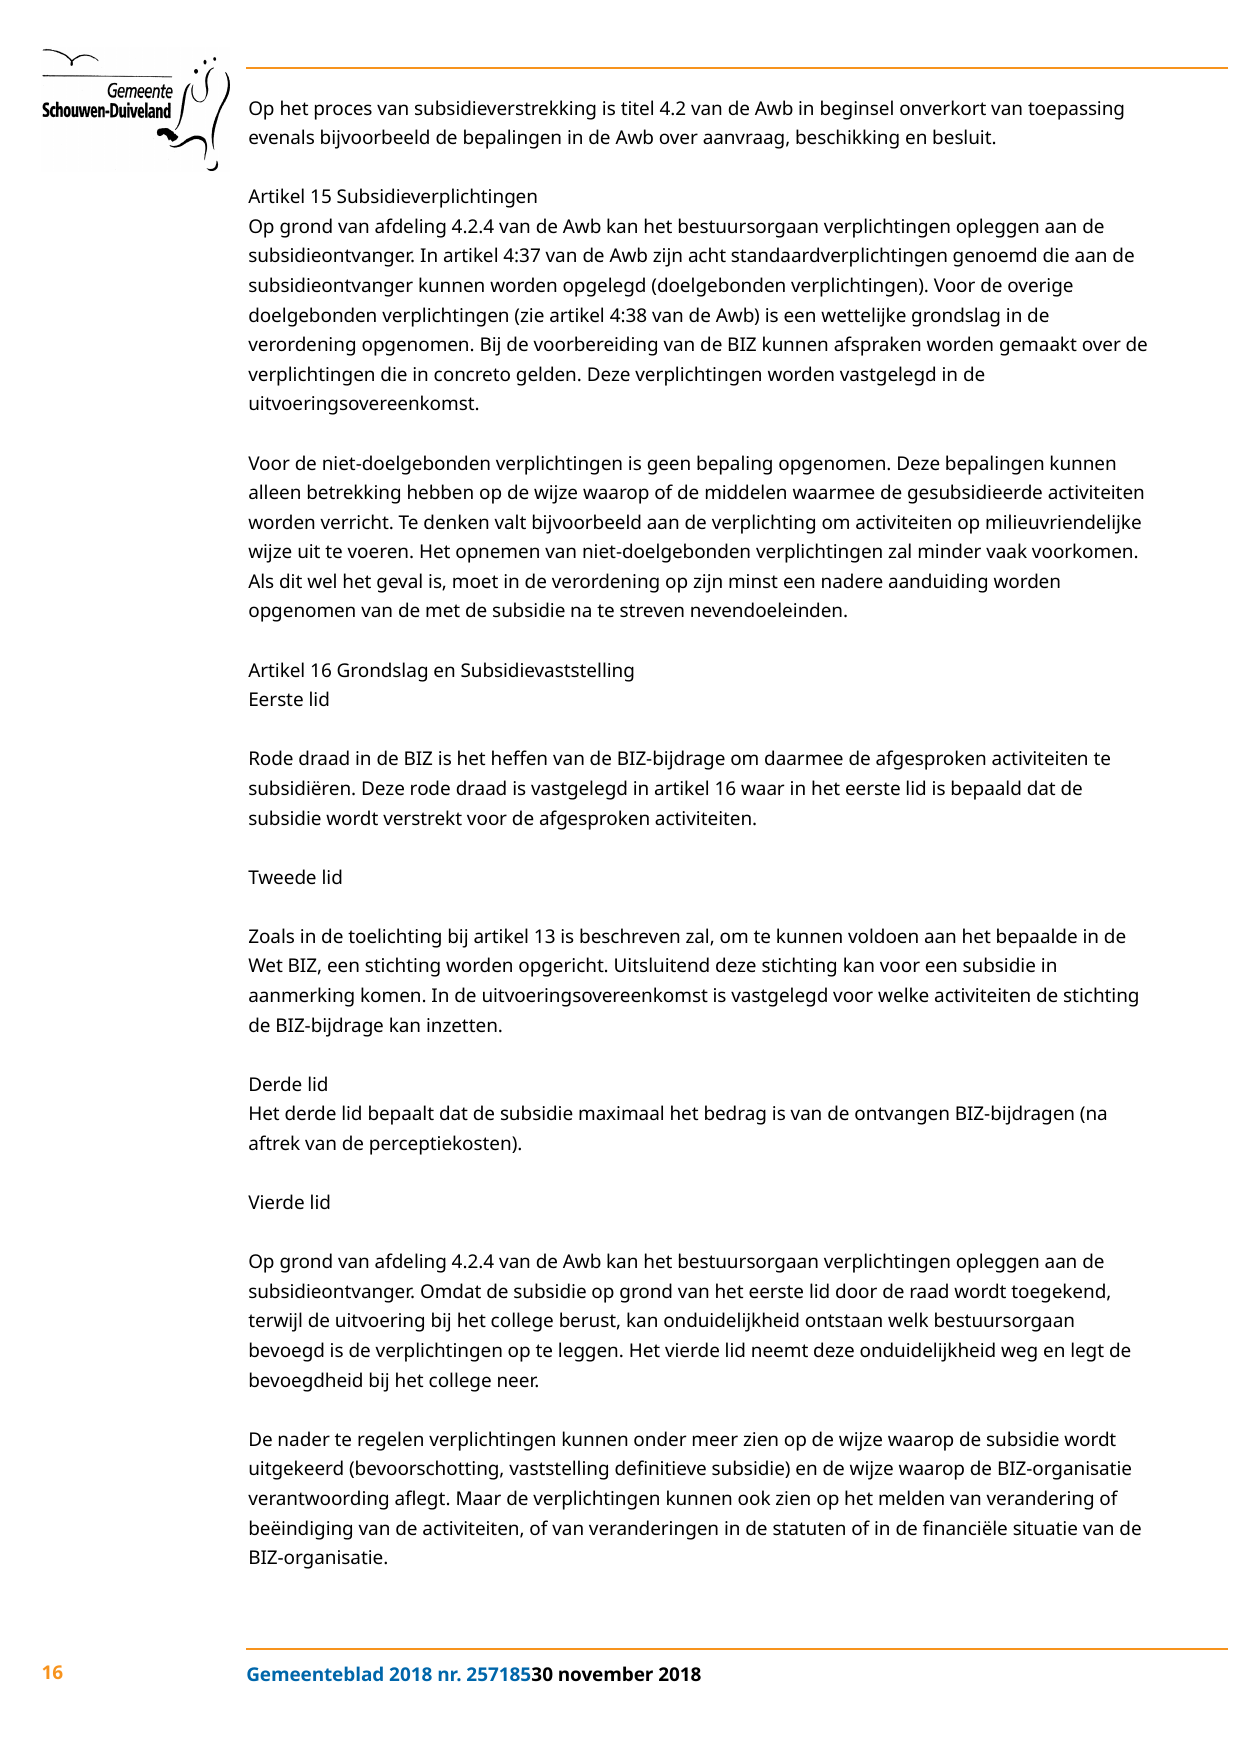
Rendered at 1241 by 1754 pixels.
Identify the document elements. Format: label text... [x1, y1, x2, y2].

text Eerste lid [248, 686, 1152, 712]
text Vierde lid [248, 1189, 1152, 1215]
text Voor de niet-doelgebonden verplichtingen is geen bepaling opgenomen. Deze bepalingen kunnen alleen betrekking hebben op de wijze waarop of de middelen waarmee de gesubsidieerde activiteiten worden verricht. Te denken valt bijvoorbeeld aan de verplichting om activiteiten op milieuvriendelijke wijze uit te voeren. Het opnemen van niet-doelgebonden verplichtingen zal minder vaak voorkomen. Als dit wel het geval is, moet in de verordening op zijn minst een nadere aanduiding worden opgenomen van de met de subsidie na te streven nevendoeleinden. [248, 450, 1152, 623]
text Zoals in de toelichting bij artikel 13 is beschreven zal, om te kunnen voldoen aan het bepaalde in de Wet BIZ, een stichting worden opgericht. Uitsluitend deze stichting kan voor een subsidie in aanmerking komen. In de uitvoeringsovereenkomst is vastgelegd voor welke activiteiten de stichting de BIZ-bijdrage kan inzetten. [248, 923, 1152, 1038]
text Artikel 16 Grondslag en Subsidievaststelling [248, 657, 1152, 683]
picture [41, 47, 231, 172]
text Derde lid [248, 1071, 1152, 1097]
text De nader te regelen verplichtingen kunnen onder meer zien op de wijze waarop de subsidie wordt uitgekeerd (bevoorschotting, vaststelling definitieve subsidie) en de wijze waarop de BIZ-organisatie verantwoording aflegt. Maar de verplichtingen kunnen ook zien op het melden van verandering of beëindiging van de activiteiten, of van veranderingen in de statuten of in de financiële situatie van de BIZ-organisatie. [248, 1426, 1152, 1570]
text Tweede lid [248, 864, 1152, 890]
text Op grond van afdeling 4.2.4 van de Awb kan het bestuursorgaan verplichtingen opleggen aan de subsidieontvanger. Omdat de subsidie op grond van het eerste lid door de raad wordt toegekend, terwijl de uitvoering bij het college berust, kan onduidelijkheid ontstaan welk bestuursorgaan bevoegd is de verplichtingen op te leggen. Het vierde lid neemt deze onduidelijkheid weg en legt de bevoegdheid bij het college neer. [248, 1248, 1152, 1393]
text Op grond van afdeling 4.2.4 van de Awb kan het bestuursorgaan verplichtingen opleggen aan de subsidieontvanger. In artikel 4:37 van de Awb zijn acht standaardverplichtingen genoemd die aan de subsidieontvanger kunnen worden opgelegd (doelgebonden verplichtingen). Voor de overige doelgebonden verplichtingen (zie artikel 4:38 van de Awb) is een wettelijke grondslag in de verordening opgenomen. Bij de voorbereiding van de BIZ kunnen afspraken worden gemaakt over de verplichtingen die in concreto gelden. Deze verplichtingen worden vastgelegd in de uitvoeringsovereenkomst. [248, 213, 1152, 416]
text Op het proces van subsidieverstrekking is titel 4.2 van de Awb in beginsel onverkort van toepassing evenals bijvoorbeeld de bepalingen in de Awb over aanvraag, beschikking en besluit. [248, 95, 1152, 150]
text Artikel 15 Subsidieverplichtingen [248, 183, 1152, 209]
text Rode draad in de BIZ is het heffen van de BIZ-bijdrage om daarmee de afgesproken activiteiten te subsidiëren. Deze rode draad is vastgelegd in artikel 16 waar in het eerste lid is bepaald dat de subsidie wordt verstrekt voor de afgesproken activiteiten. [248, 746, 1152, 831]
text Het derde lid bepaalt dat de subsidie maximaal het bedrag is van de ontvangen BIZ-bijdragen (na aftrek van de perceptiekosten). [248, 1101, 1152, 1156]
